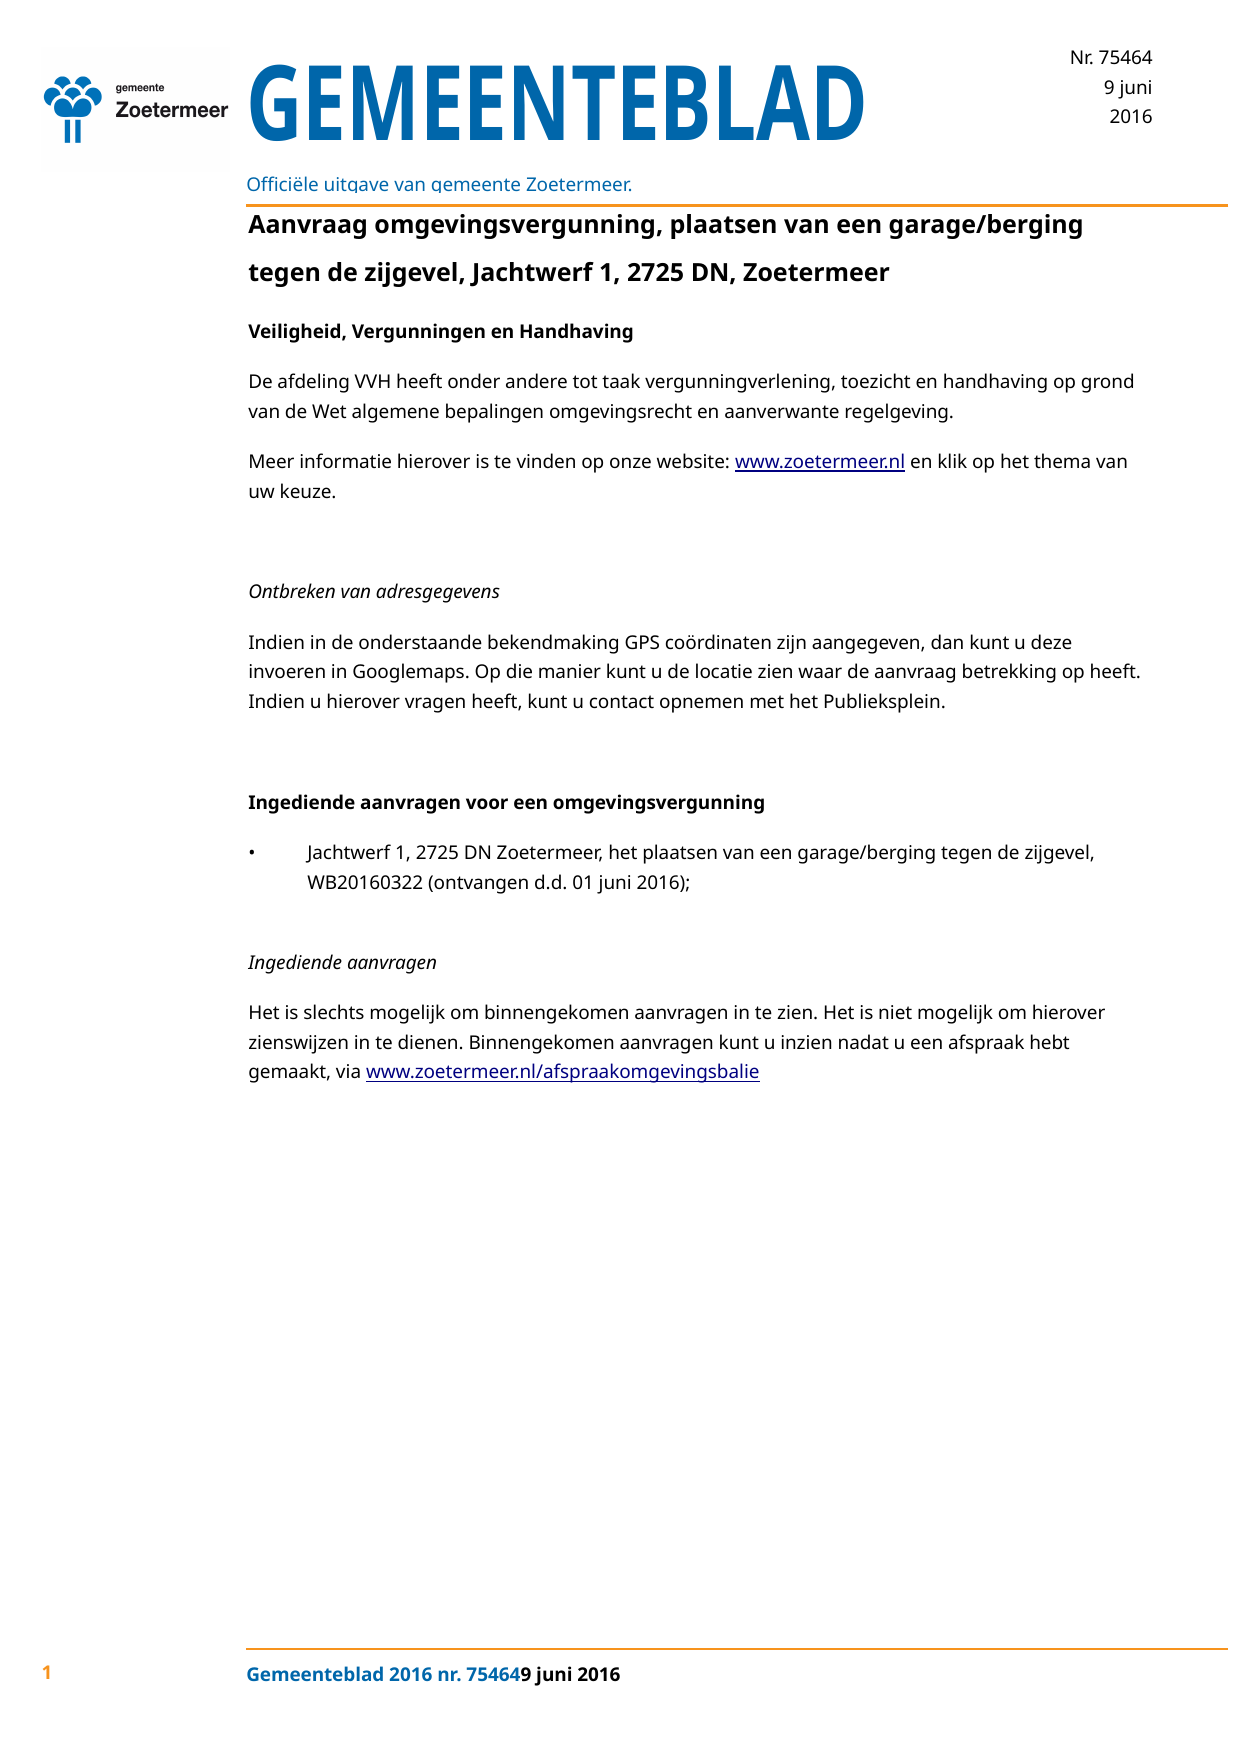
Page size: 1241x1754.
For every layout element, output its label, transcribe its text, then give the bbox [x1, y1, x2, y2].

text Ingediende aanvragen voor een omgevingsvergunning [248, 789, 1152, 815]
text Indien in de onderstaande bekendmaking GPS coördinaten zijn aangegeven, dan kunt u deze invoeren in Googlemaps. Op die manier kunt u de locatie zien waar de aanvraag betrekking op heeft. Indien u hierover vragen heeft, kunt u contact opnemen met het Publieksplein. [248, 629, 1152, 714]
text Ontbreken van adresgegevens [248, 579, 1152, 604]
picture [41, 47, 231, 172]
text Meer informatie hierover is te vinden op onze website: www.zoetermeer.nl en klik op het thema van uw keuze. [248, 448, 1152, 504]
text Het is slechts mogelijk om binnengekomen aanvragen in te zien. Het is niet mogelijk om hierover zienswijzen in te dienen. Binnengekomen aanvragen kunt u inzien nadat u een afspraak hebt gemaakt, via www.zoetermeer.nl/afspraakomgevingsbalie [248, 999, 1152, 1084]
list Jachtwerf 1, 2725 DN Zoetermeer, het plaatsen van een garage/berging tegen de zijgevel, WB20160322 (ontvangen d.d. 01 juni 2016); [248, 839, 1152, 895]
text Aanvraag omgevingsvergunning, plaatsen van een garage/berging tegen de zijgevel, Jachtwerf 1, 2725 DN, Zoetermeer [248, 207, 1152, 288]
text Ingediende aanvragen [248, 949, 1152, 975]
text Veiligheid, Vergunningen en Handhaving [248, 318, 1152, 344]
text De afdeling VVH heeft onder andere tot taak vergunningverlening, toezicht en handhaving op grond van de Wet algemene bepalingen omgevingsrecht en aanverwante regelgeving. [248, 368, 1152, 424]
